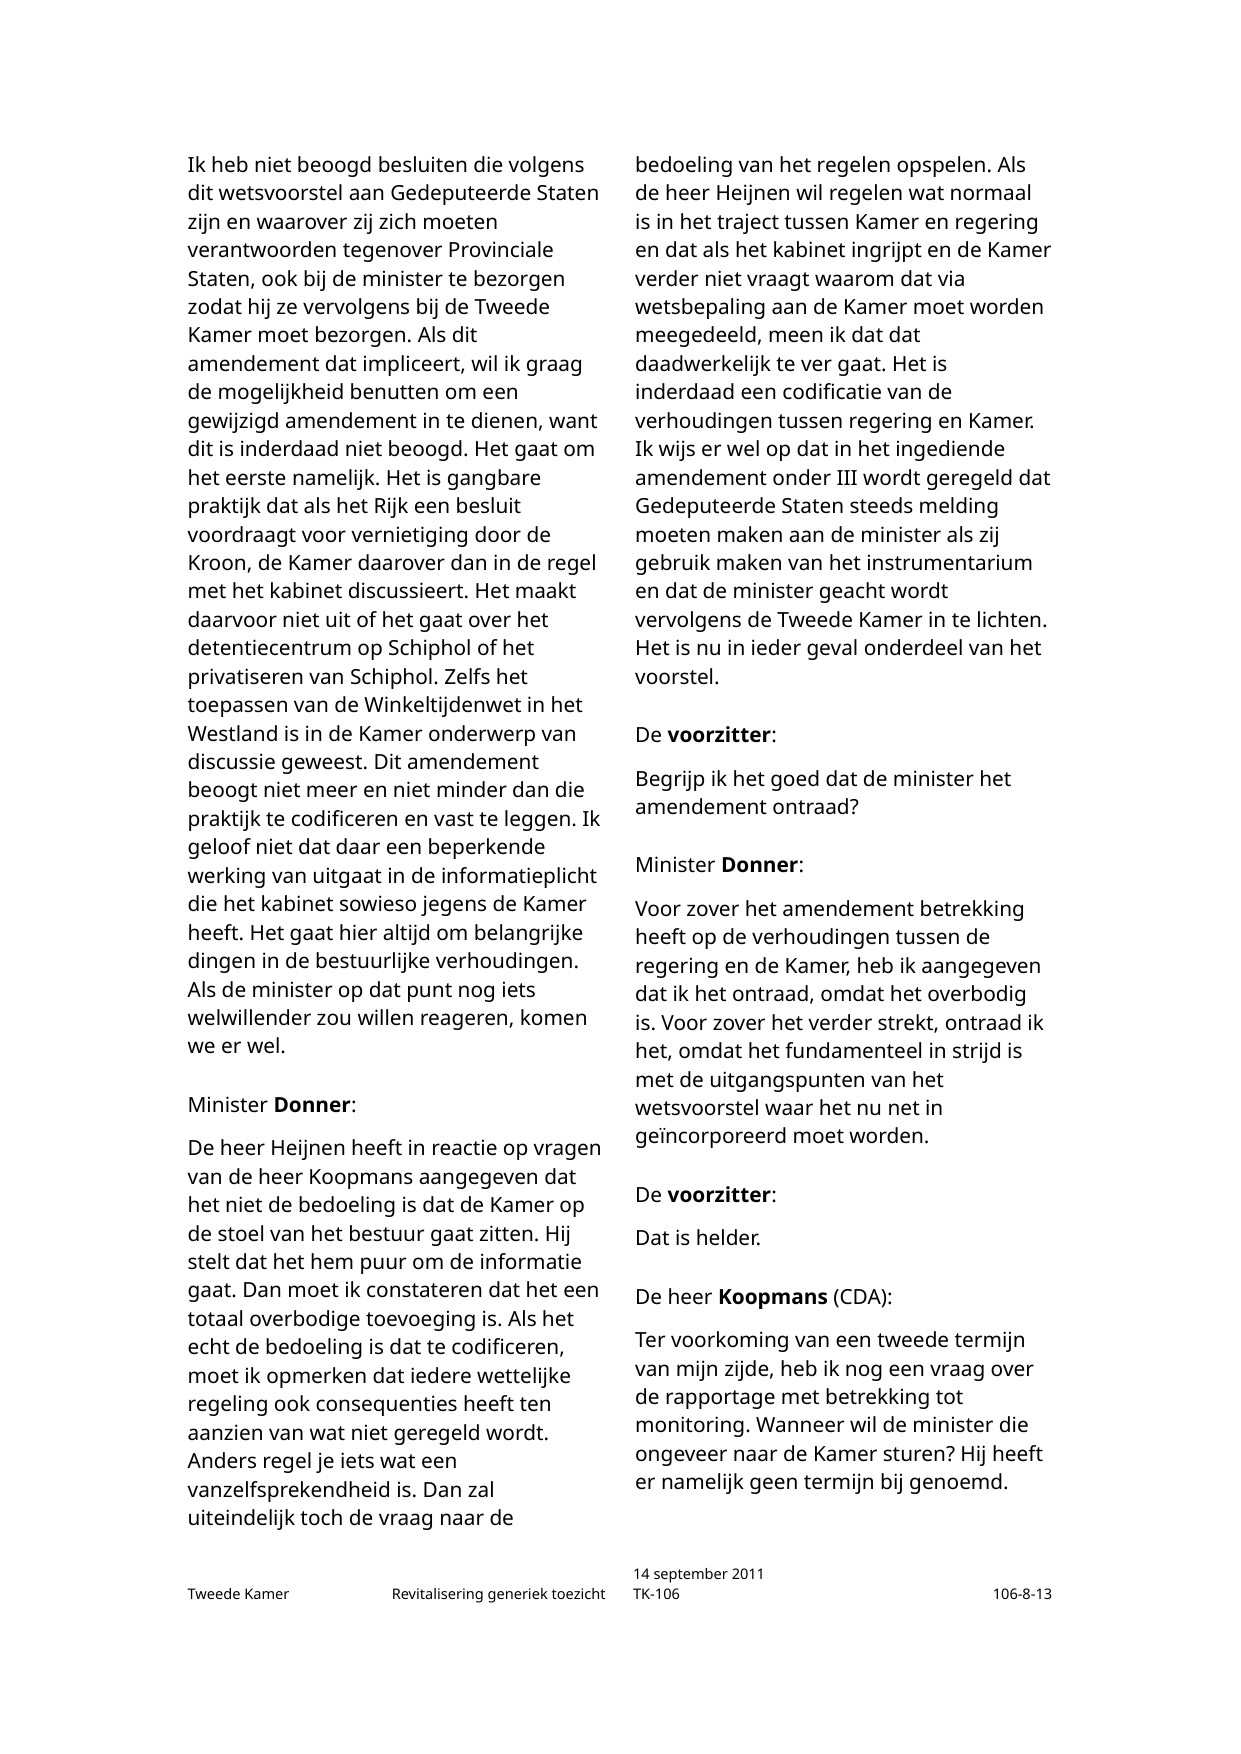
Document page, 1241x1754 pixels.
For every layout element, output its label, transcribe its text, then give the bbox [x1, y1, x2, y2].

text Ik wijs er wel op dat in het ingediende amendement onder III wordt geregeld dat Gedeputeerde Staten steeds melding moeten maken aan de minister als zij gebruik maken van het instrumentarium en dat de minister geacht wordt vervolgens de Tweede Kamer in te lichten. Het is nu in ieder geval onderdeel van het voorstel. [635, 434, 1053, 690]
text Begrijp ik het goed dat de minister het amendement ontraad? [635, 764, 1053, 821]
text De heer Heijnen heeft in reactie op vragen van de heer Koopmans aangegeven dat het niet de bedoeling is dat de Kamer op de stoel van het bestuur gaat zitten. Hij stelt dat het hem puur om de informatie gaat. Dan moet ik constateren dat het een totaal overbodige toevoeging is. Als het echt de bedoeling is dat te codificeren, moet ik opmerken dat iedere wettelijke regeling ook consequenties heeft ten aanzien van wat niet geregeld wordt. Anders regel je iets wat een vanzelfsprekendheid is. Dan zal uiteindelijk toch de vraag naar de [187, 1133, 605, 1532]
text De voorzitter: [635, 1180, 1053, 1208]
text Dat is helder. [635, 1223, 1053, 1252]
text De voorzitter: [635, 720, 1053, 749]
text bedoeling van het regelen opspelen. Als de heer Heijnen wil regelen wat normaal is in het traject tussen Kamer en regering en dat als het kabinet ingrijpt en de Kamer verder niet vraagt waarom dat via wetsbepaling aan de Kamer moet worden meegedeeld, meen ik dat dat daadwerkelijk te ver gaat. Het is inderdaad een codificatie van de verhoudingen tussen regering en Kamer. [635, 150, 1053, 434]
text Minister Donner: [187, 1090, 605, 1118]
text Minister Donner: [635, 851, 1053, 879]
text De heer Koopmans (CDA): [635, 1282, 1053, 1310]
text Voor zover het amendement betrekking heeft op de verhoudingen tussen de regering en de Kamer, heb ik aangegeven dat ik het ontraad, omdat het overbodig is. Voor zover het verder strekt, ontraad ik het, omdat het fundamenteel in strijd is met de uitgangspunten van het wetsvoorstel waar het nu net in geïncorporeerd moet worden. [635, 894, 1053, 1150]
text Ter voorkoming van een tweede termijn van mijn zijde, heb ik nog een vraag over de rapportage met betrekking tot monitoring. Wanneer wil de minister die ongeveer naar de Kamer sturen? Hij heeft er namelijk geen termijn bij genoemd. [635, 1325, 1053, 1496]
text Ik heb niet beoogd besluiten die volgens dit wetsvoorstel aan Gedeputeerde Staten zijn en waarover zij zich moeten verantwoorden tegenover Provinciale Staten, ook bij de minister te bezorgen zodat hij ze vervolgens bij de Tweede Kamer moet bezorgen. Als dit amendement dat impliceert, wil ik graag de mogelijkheid benutten om een gewijzigd amendement in te dienen, want dit is inderdaad niet beoogd. Het gaat om het eerste namelijk. Het is gangbare praktijk dat als het Rijk een besluit voordraagt voor vernietiging door de Kroon, de Kamer daarover dan in de regel met het kabinet discussieert. Het maakt daarvoor niet uit of het gaat over het detentiecentrum op Schiphol of het privatiseren van Schiphol. Zelfs het toepassen van de Winkeltijdenwet in het Westland is in de Kamer onderwerp van discussie geweest. Dit amendement beoogt niet meer en niet minder dan die praktijk te codificeren en vast te leggen. Ik geloof niet dat daar een beperkende werking van uitgaat in de informatieplicht die het kabinet sowieso jegens de Kamer heeft. Het gaat hier altijd om belangrijke dingen in de bestuurlijke verhoudingen. Als de minister op dat punt nog iets welwillender zou willen reageren, komen we er wel. [187, 150, 605, 1060]
